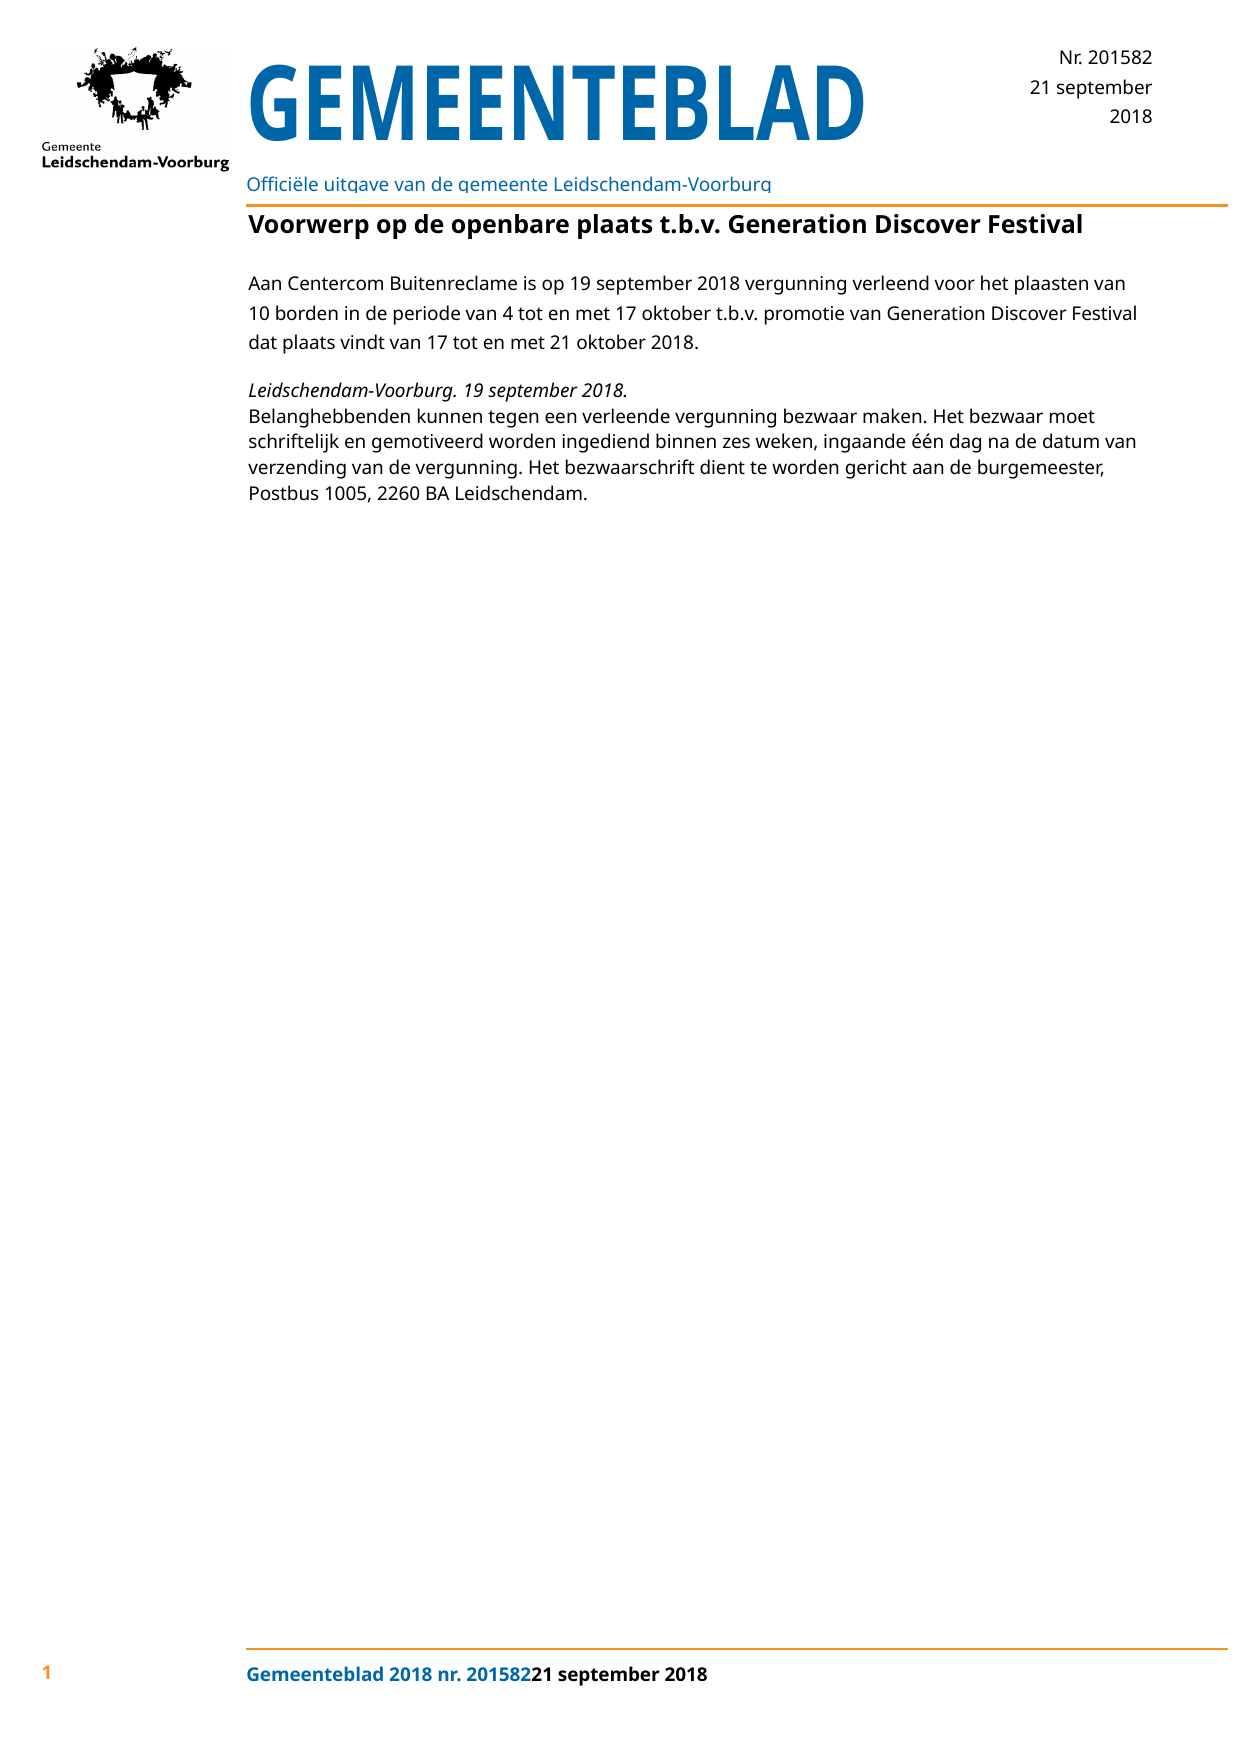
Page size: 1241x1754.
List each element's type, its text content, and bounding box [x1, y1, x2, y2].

text Aan Centercom Buitenreclame is op 19 september 2018 vergunning verleend voor het plaasten van 10 borden in de periode van 4 tot en met 17 oktober t.b.v. promotie van Generation Discover Festival dat plaats vindt van 17 tot en met 21 oktober 2018. [248, 270, 1152, 355]
text Voorwerp op de openbare plaats t.b.v. Generation Discover Festival [248, 207, 1152, 241]
text Belanghebbenden kunnen tegen een verleende vergunning bezwaar maken. Het bezwaar moet schriftelijk en gemotiveerd worden ingediend binnen zes weken, ingaande één dag na de datum van verzending van de vergunning. Het bezwaarschrift dient te worden gericht aan de burgemeester, Postbus 1005, 2260 BA Leidschendam. [248, 403, 1152, 506]
text Leidschendam-Voorburg. 19 september 2018. [248, 377, 1152, 403]
picture [41, 47, 231, 172]
